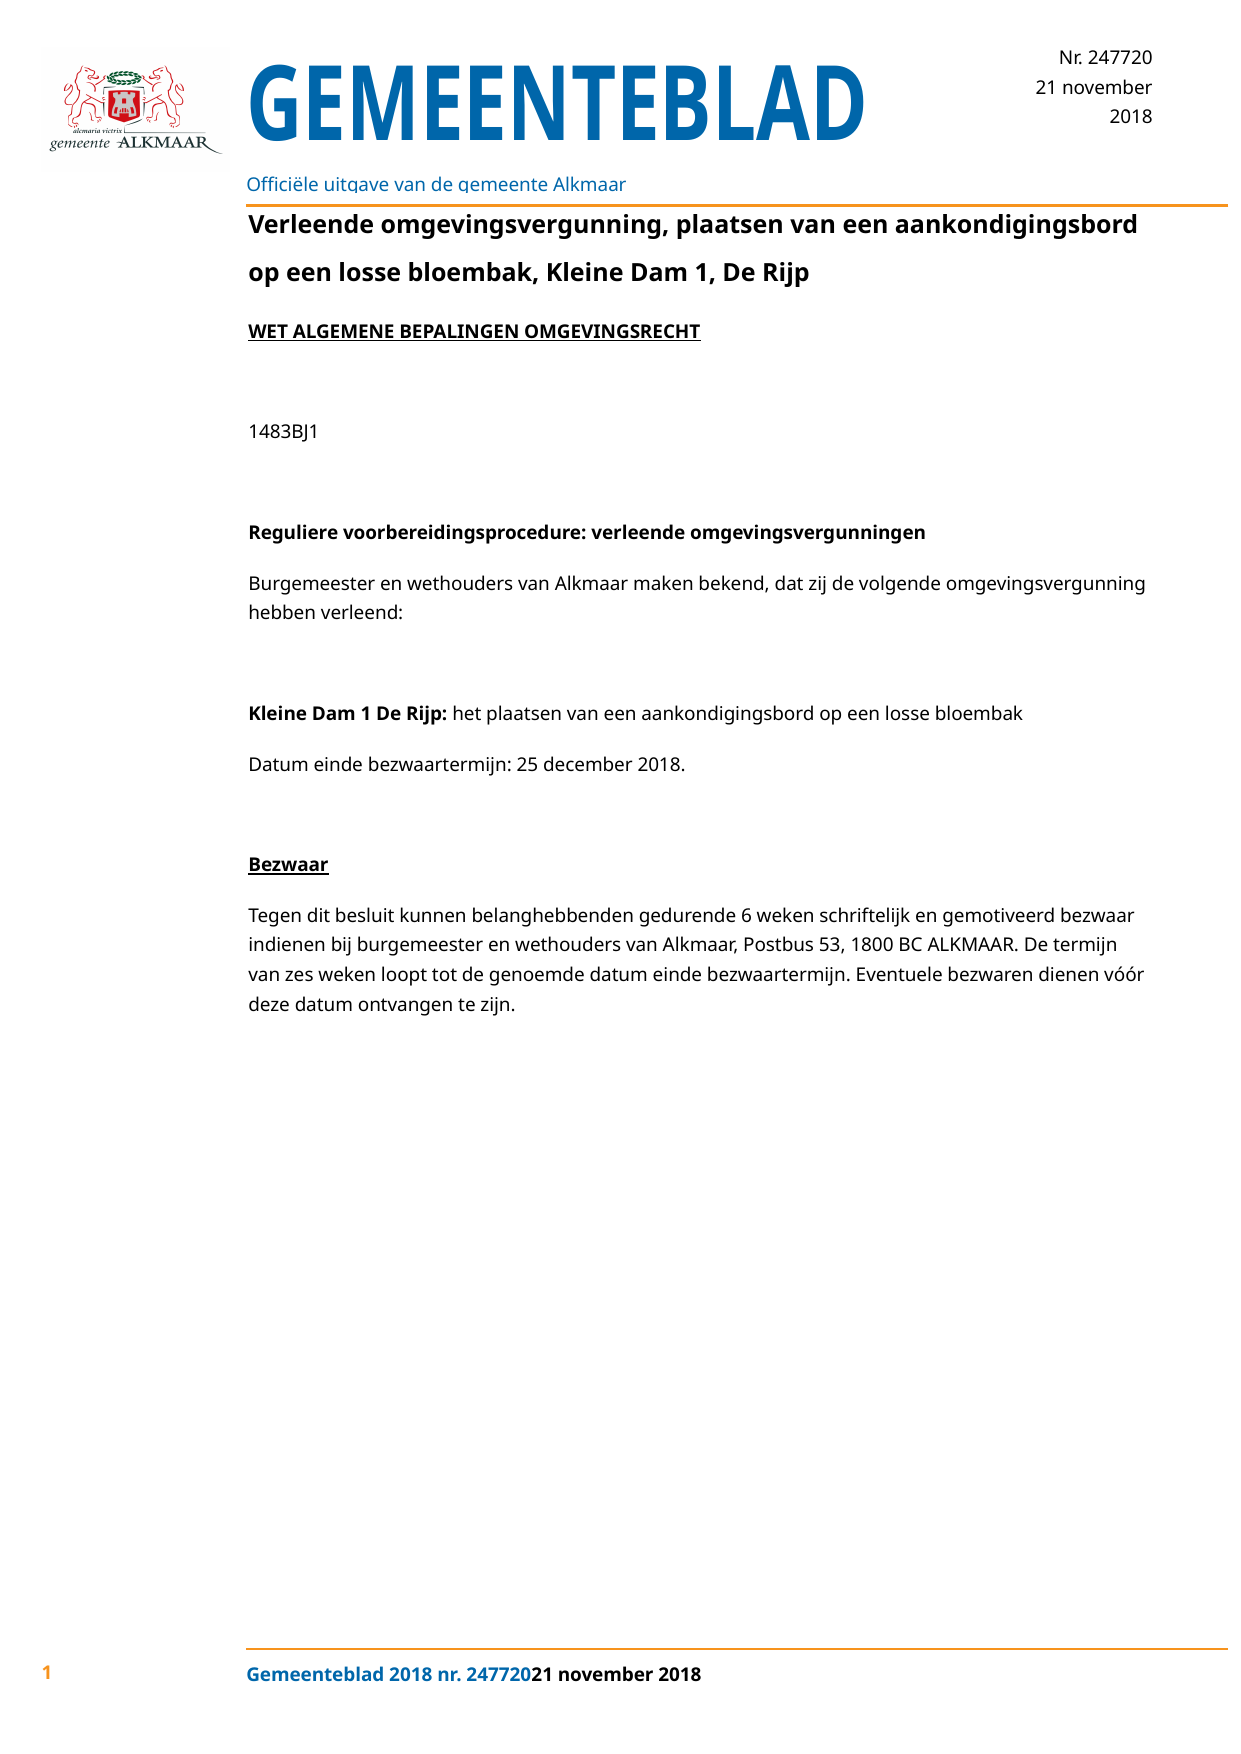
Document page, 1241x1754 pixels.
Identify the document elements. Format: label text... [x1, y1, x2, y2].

text Tegen dit besluit kunnen belanghebbenden gedurende 6 weken schriftelijk en gemotiveerd bezwaar indienen bij burgemeester en wethouders van Alkmaar, Postbus 53, 1800 BC ALKMAAR. De termijn van zes weken loopt tot de genoemde datum einde bezwaartermijn. Eventuele bezwaren dienen vóór deze datum ontvangen te zijn. [248, 902, 1152, 1017]
picture [41, 47, 231, 172]
text Datum einde bezwaartermijn: 25 december 2018. [248, 751, 1152, 777]
text WET ALGEMENE BEPALINGEN OMGEVINGSRECHT [248, 318, 1152, 344]
text Verleende omgevingsvergunning, plaatsen van een aankondigingsbord op een losse bloembak, Kleine Dam 1, De Rijp [248, 207, 1152, 288]
text Bezwaar [248, 852, 1152, 877]
text Burgemeester en wethouders van Alkmaar maken bekend, dat zij de volgende omgevingsvergunning hebben verleend: [248, 570, 1152, 625]
text 1483BJ1 [248, 419, 1152, 444]
text Reguliere voorbereidingsprocedure: verleende omgevingsvergunningen [248, 519, 1152, 545]
text Kleine Dam 1 De Rijp: het plaatsen van een aankondigingsbord op een losse bloembak [248, 700, 1152, 726]
